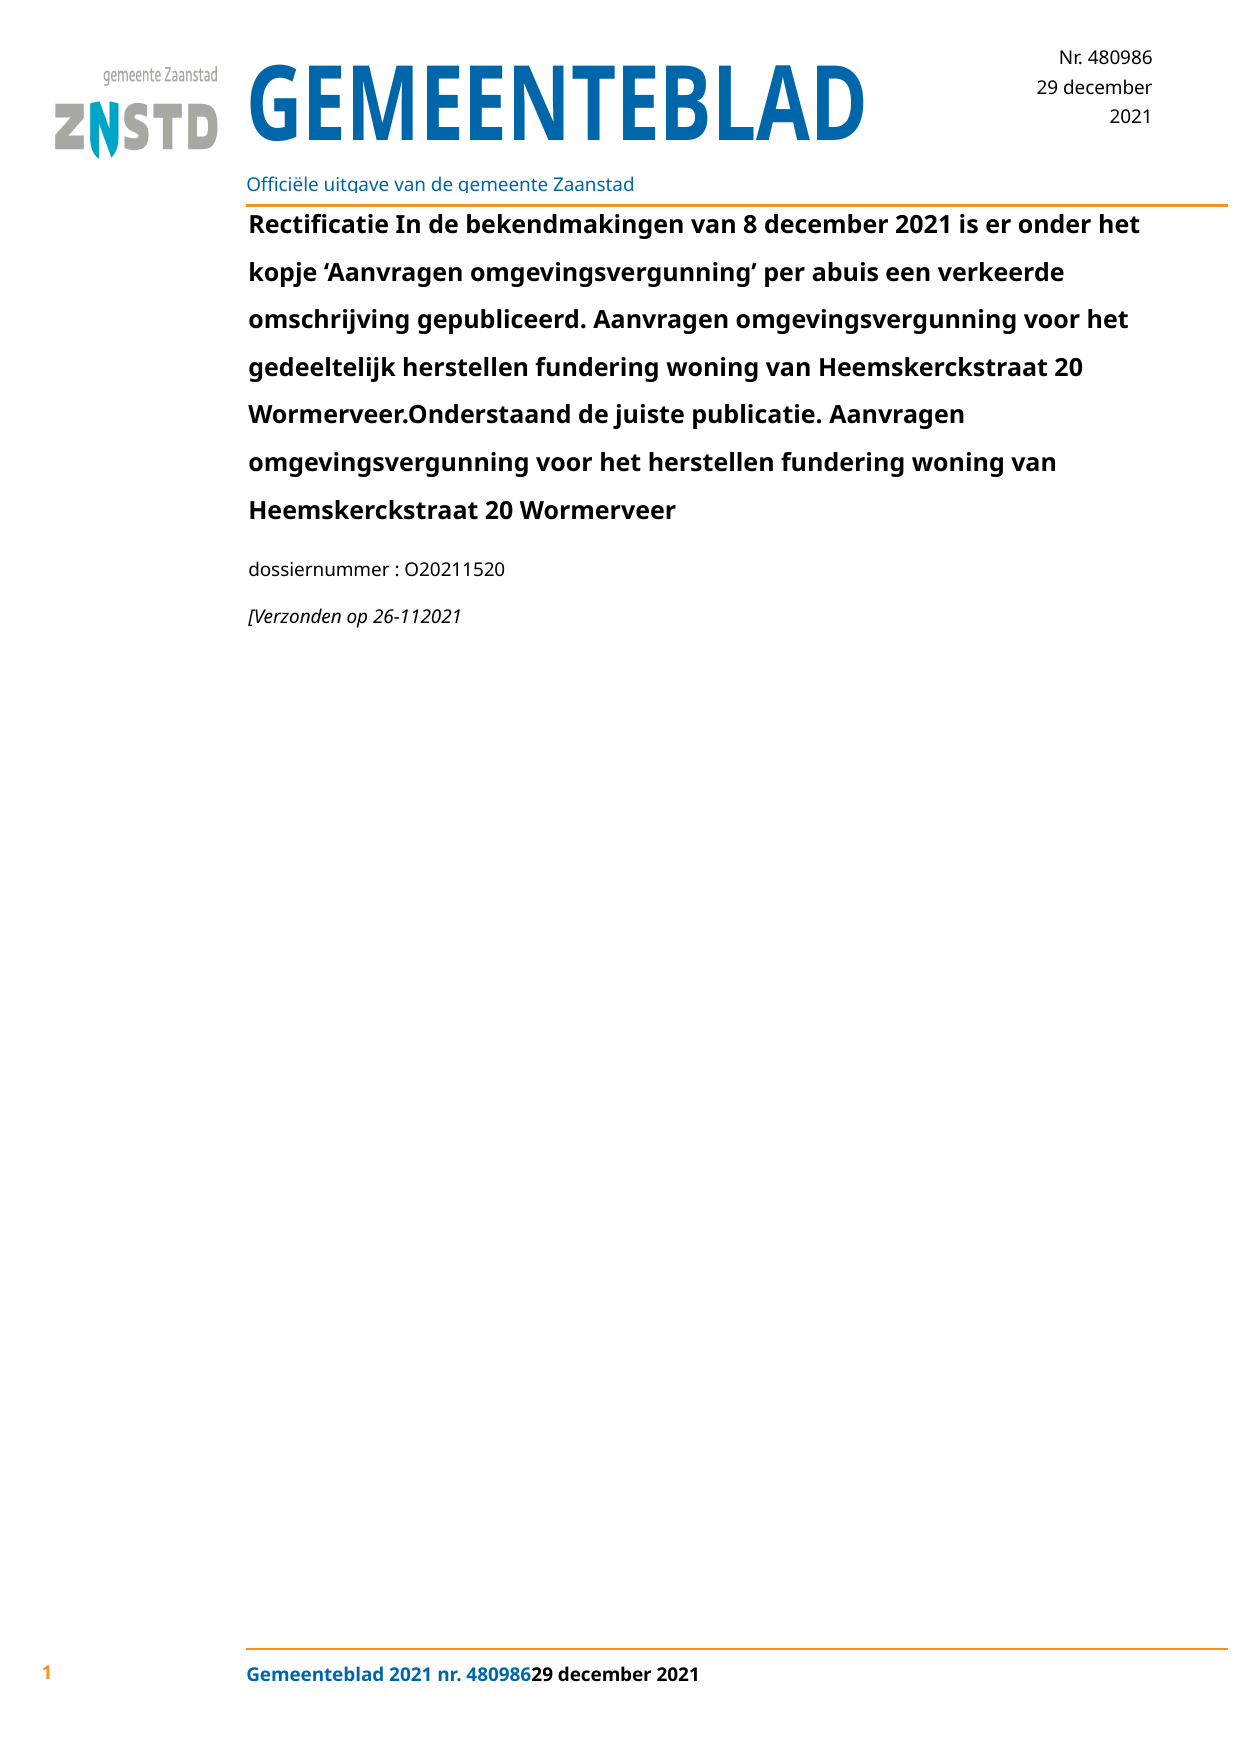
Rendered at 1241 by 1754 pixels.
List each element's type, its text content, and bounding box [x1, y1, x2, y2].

picture [41, 47, 231, 172]
text dossiernummer : O20211520 [248, 556, 1152, 582]
text [Verzonden op 26-112021 [248, 604, 1152, 629]
text Rectificatie In de bekendmakingen van 8 december 2021 is er onder het kopje ‘Aanvragen omgevingsvergunning’ per abuis een verkeerde omschrijving gepubliceerd. Aanvragen omgevingsvergunning voor het gedeeltelijk herstellen fundering woning van Heemskerckstraat 20 Wormerveer.Onderstaand de juiste publicatie. Aanvragen omgevingsvergunning voor het herstellen fundering woning van Heemskerckstraat 20 Wormerveer [248, 207, 1152, 526]
